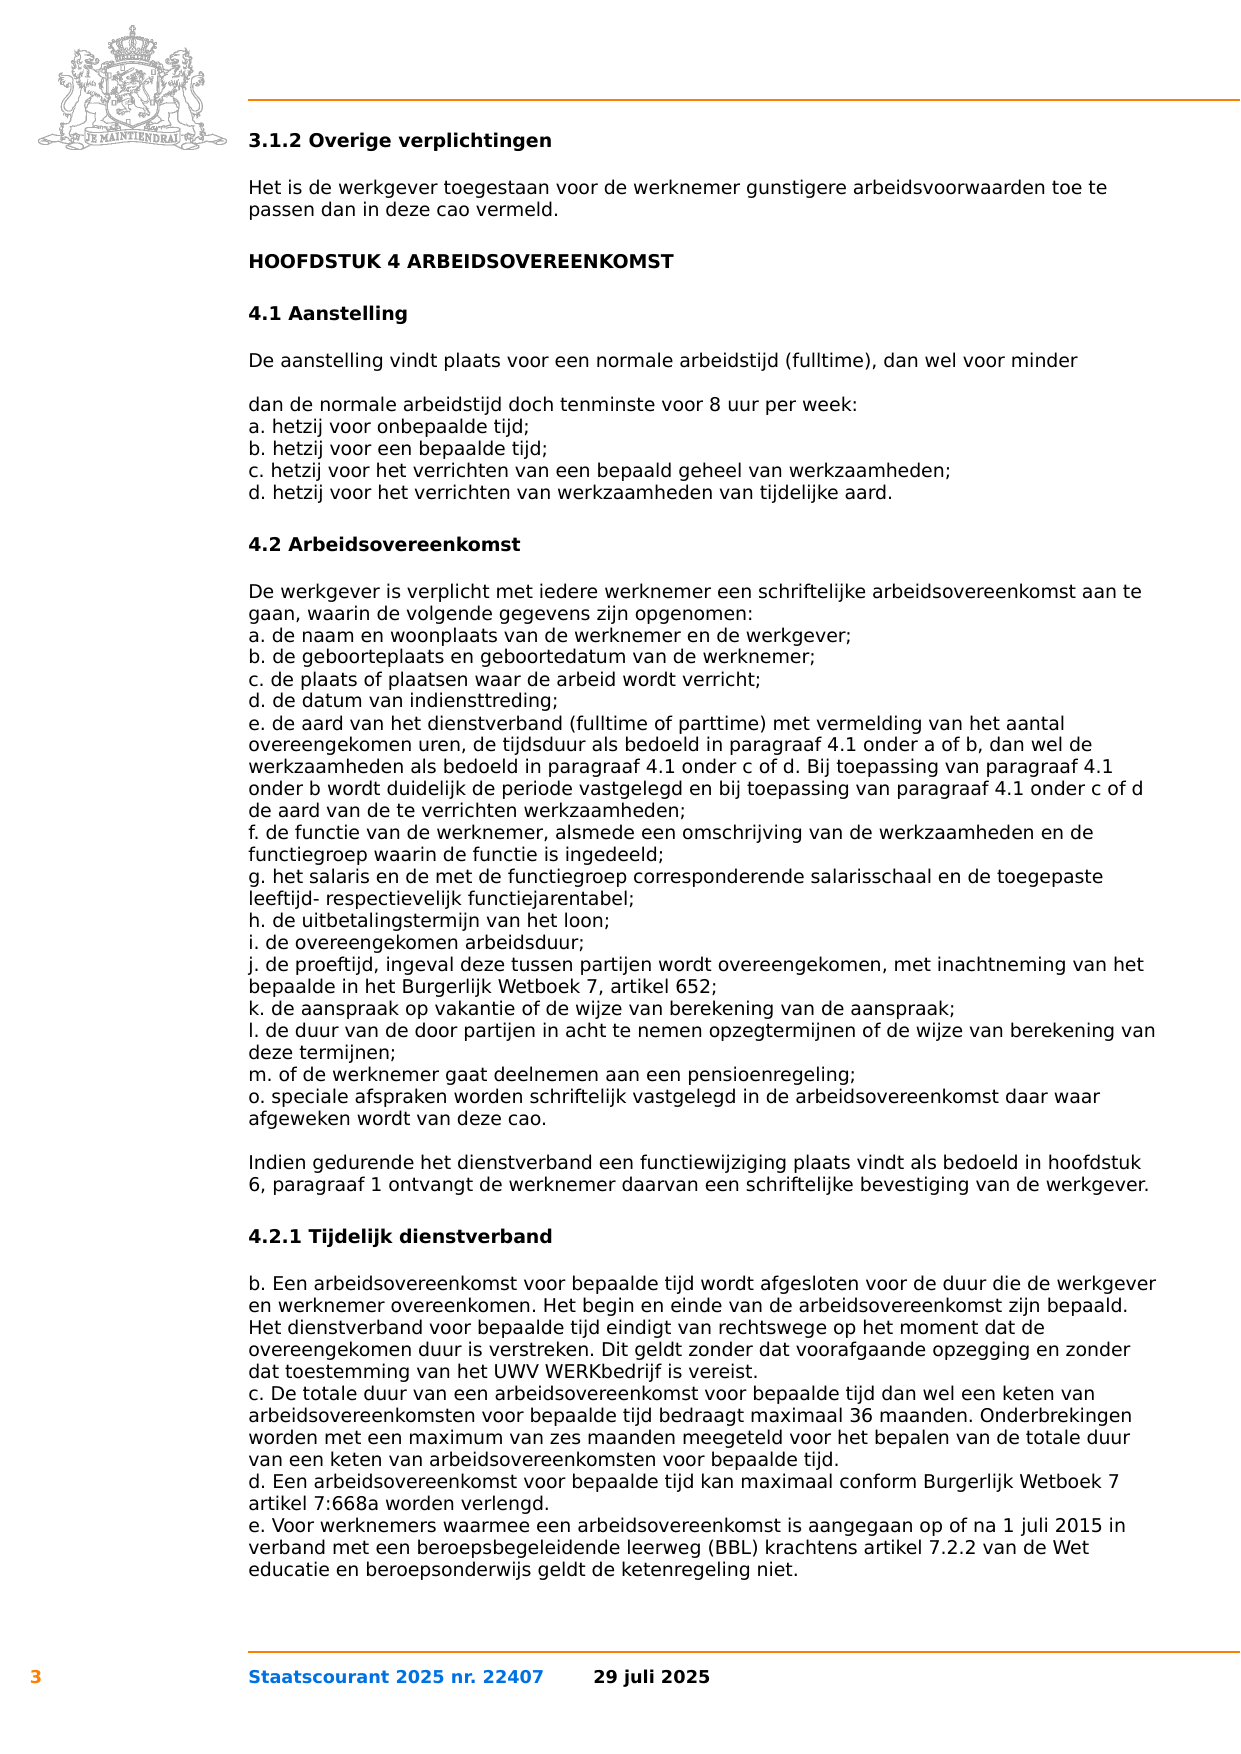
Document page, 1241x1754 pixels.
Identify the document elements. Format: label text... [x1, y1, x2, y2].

text k. de aanspraak op vakantie of de wijze van berekening van de aanspraak; [248, 998, 1163, 1020]
text c. De totale duur van een arbeidsovereenkomst voor bepaalde tijd dan wel een keten van arbeidsovereenkomsten voor bepaalde tijd bedraagt maximaal 36 maanden. Onderbrekingen worden met een maximum van zes maanden meegeteld voor het bepalen van de totale duur van een keten van arbeidsovereenkomsten voor bepaalde tijd. [248, 1383, 1163, 1471]
text j. de proeftijd, ingeval deze tussen partijen wordt overeengekomen, met inachtneming van het bepaalde in het Burgerlijk Wetboek 7, artikel 652; [248, 954, 1163, 998]
text o. speciale afspraken worden schriftelijk vastgelegd in de arbeidsovereenkomst daar waar afgeweken wordt van deze cao. [248, 1086, 1163, 1130]
subtitle 4.1 Aanstelling [248, 303, 1163, 325]
text c. de plaats of plaatsen waar de arbeid wordt verricht; [248, 668, 1163, 690]
text b. de geboorteplaats en geboortedatum van de werknemer; [248, 646, 1163, 668]
text m. of de werknemer gaat deelnemen aan een pensioenregeling; [248, 1064, 1163, 1086]
text a. hetzij voor onbepaalde tijd; [248, 416, 1163, 438]
text f. de functie van de werknemer, alsmede een omschrijving van de werkzaamheden en de functiegroep waarin de functie is ingedeeld; [248, 822, 1163, 866]
text i. de overeengekomen arbeidsduur; [248, 932, 1163, 954]
text h. de uitbetalingstermijn van het loon; [248, 910, 1163, 932]
subtitle 4.2 Arbeidsovereenkomst [248, 533, 1163, 556]
subtitle HOOFDSTUK 4 ARBEIDSOVEREENKOMST [248, 251, 1163, 273]
text e. Voor werknemers waarmee een arbeidsovereenkomst is aangegaan op of na 1 juli 2015 in verband met een beroepsbegeleidende leerweg (BBL) krachtens artikel 7.2.2 van de Wet educatie en beroepsonderwijs geldt de ketenregeling niet. [248, 1514, 1163, 1581]
text b. Een arbeidsovereenkomst voor bepaalde tijd wordt afgesloten voor de duur die de werkgever en werknemer overeenkomen. Het begin en einde van de arbeidsovereenkomst zijn bepaald. Het dienstverband voor bepaalde tijd eindigt van rechtswege op het moment dat de overeengekomen duur is verstreken. Dit geldt zonder dat voorafgaande opzegging en zonder dat toestemming van het UWV WERKbedrijf is vereist. [248, 1273, 1163, 1383]
text Het is de werkgever toegestaan voor de werknemer gunstigere arbeidsvoorwaarden toe te passen dan in deze cao vermeld. [248, 177, 1163, 221]
text b. hetzij voor een bepaalde tijd; [248, 438, 1163, 459]
text a. de naam en woonplaats van de werknemer en de werkgever; [248, 624, 1163, 646]
text d. de datum van indiensttreding; [248, 690, 1163, 712]
subtitle 4.2.1 Tijdelijk dienstverband [248, 1226, 1163, 1248]
text De werkgever is verplicht met iedere werknemer een schriftelijke arbeidsovereenkomst aan te gaan, waarin de volgende gegevens zijn opgenomen: [248, 581, 1163, 624]
text De aanstelling vindt plaats voor een normale arbeidstijd (fulltime), dan wel voor minder [248, 350, 1163, 372]
text g. het salaris en de met de functiegroep corresponderende salarisschaal en de toegepaste leeftijd- respectievelijk functiejarentabel; [248, 866, 1163, 910]
picture [38, 25, 227, 150]
text d. hetzij voor het verrichten van werkzaamheden van tijdelijke aard. [248, 482, 1163, 503]
text l. de duur van de door partijen in acht te nemen opzegtermijnen of de wijze van berekening van deze termijnen; [248, 1020, 1163, 1064]
text Indien gedurende het dienstverband een functiewijziging plaats vindt als bedoeld in hoofdstuk 6, paragraaf 1 ontvangt de werknemer daarvan een schriftelijke bevestiging van de werkgever. [248, 1152, 1163, 1196]
text c. hetzij voor het verrichten van een bepaald geheel van werkzaamheden; [248, 459, 1163, 482]
text d. Een arbeidsovereenkomst voor bepaalde tijd kan maximaal conform Burgerlijk Wetboek 7 artikel 7:668a worden verlengd. [248, 1471, 1163, 1514]
subtitle 3.1.2 Overige verplichtingen [248, 130, 1163, 152]
text dan de normale arbeidstijd doch tenminste voor 8 uur per week: [248, 394, 1163, 416]
text e. de aard van het dienstverband (fulltime of parttime) met vermelding van het aantal overeengekomen uren, de tijdsduur als bedoeld in paragraaf 4.1 onder a of b, dan wel de werkzaamheden als bedoeld in paragraaf 4.1 onder c of d. Bij toepassing van paragraaf 4.1 onder b wordt duidelijk de periode vastgelegd en bij toepassing van paragraaf 4.1 onder c of d de aard van de te verrichten werkzaamheden; [248, 712, 1163, 822]
